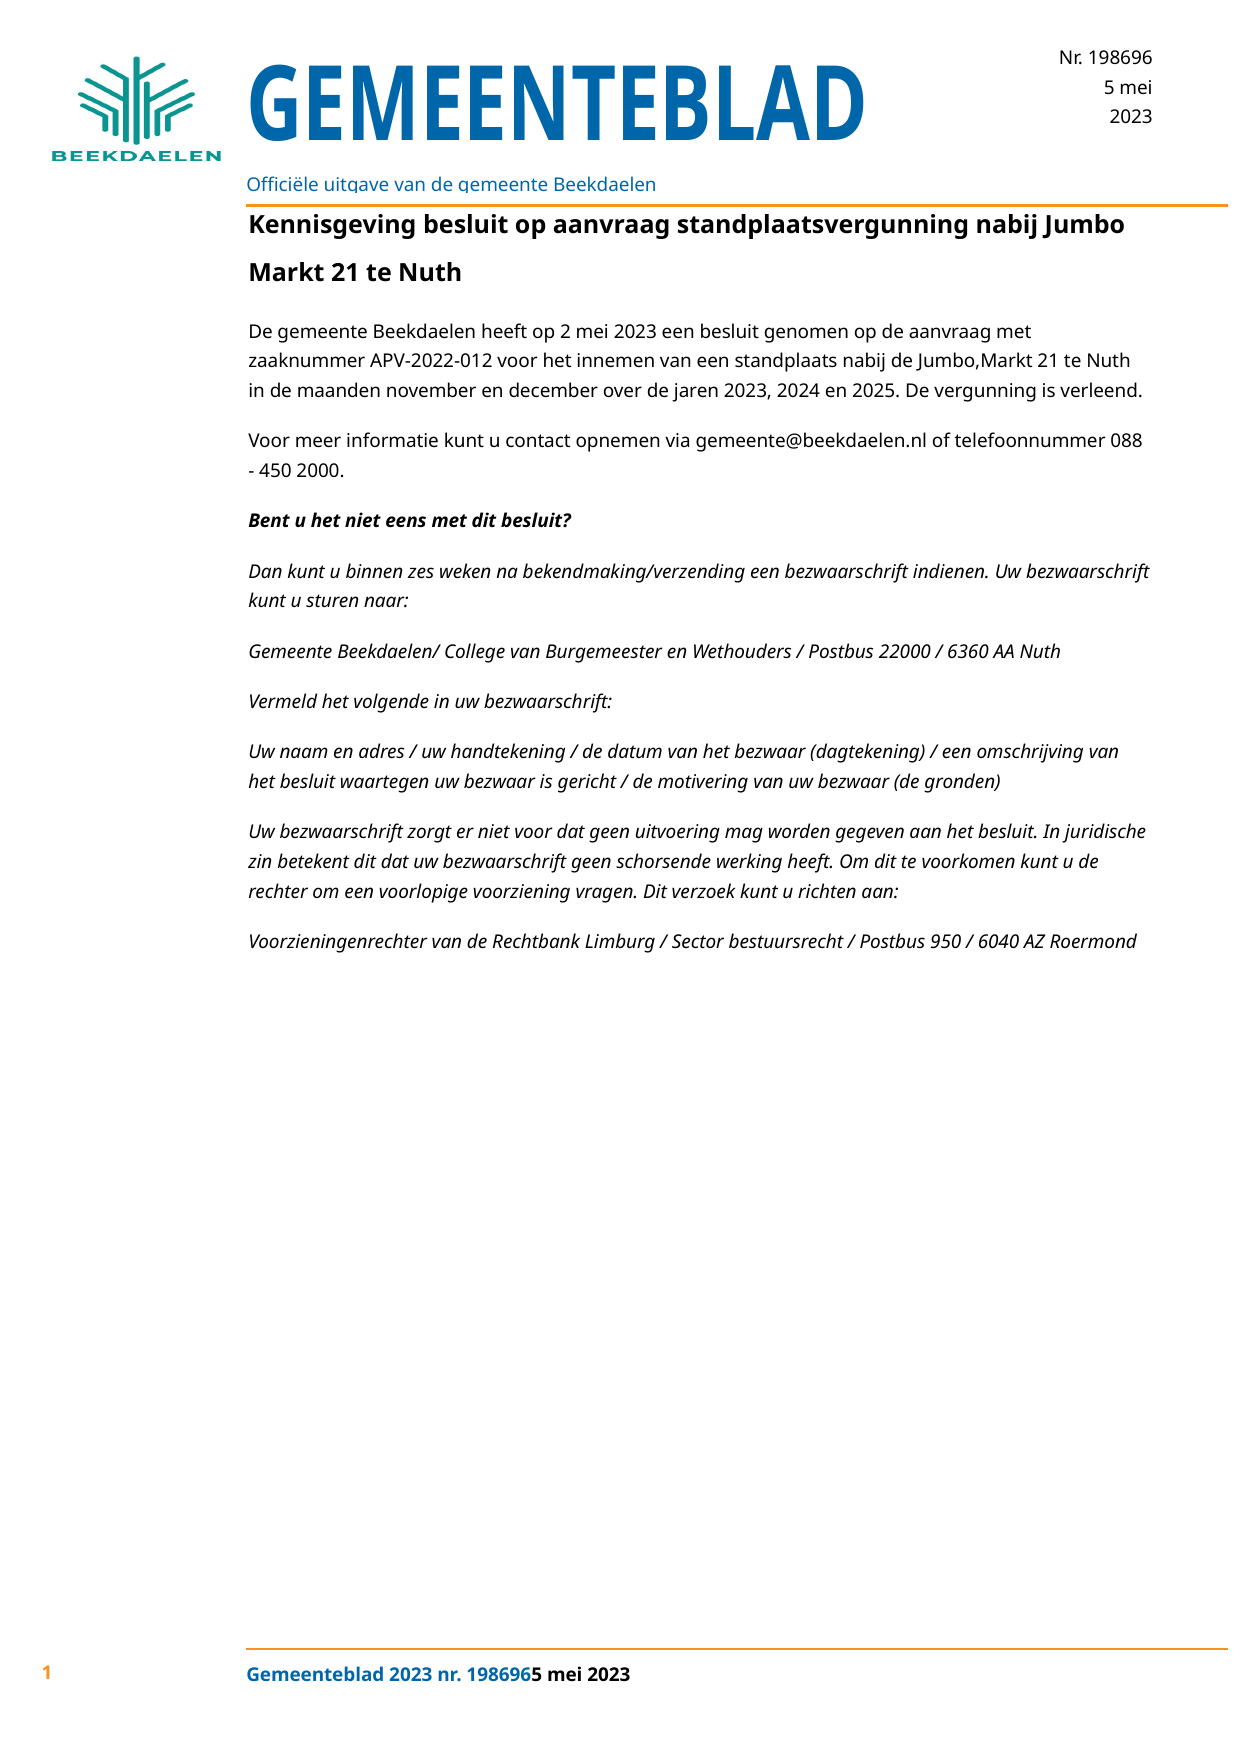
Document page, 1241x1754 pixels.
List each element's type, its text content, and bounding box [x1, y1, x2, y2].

text Voor meer informatie kunt u contact opnemen via gemeente@beekdaelen.nl of telefoonnummer 088 - 450 2000. [248, 427, 1152, 483]
text Bent u het niet eens met dit besluit? [248, 507, 1152, 533]
text Uw bezwaarschrift zorgt er niet voor dat geen uitvoering mag worden gegeven aan het besluit. In juridische zin betekent dit dat uw bezwaarschrift geen schorsende werking heeft. Om dit te voorkomen kunt u de rechter om een voorlopige voorziening vragen. Dit verzoek kunt u richten aan: [248, 819, 1152, 904]
text Gemeente Beekdaelen/ College van Burgemeester en Wethouders / Postbus 22000 / 6360 AA Nuth [248, 638, 1152, 664]
picture [41, 47, 231, 172]
text De gemeente Beekdaelen heeft op 2 mei 2023 een besluit genomen op de aanvraag met zaaknummer APV-2022-012 voor het innemen van een standplaats nabij de Jumbo,Markt 21 te Nuth in de maanden november en december over de jaren 2023, 2024 en 2025. De vergunning is verleend. [248, 318, 1152, 403]
text Uw naam en adres / uw handtekening / de datum van het bezwaar (dagtekening) / een omschrijving van het besluit waartegen uw bezwaar is gericht / de motivering van uw bezwaar (de gronden) [248, 739, 1152, 794]
text Vermeld het volgende in uw bezwaarschrift: [248, 688, 1152, 714]
text Voorzieningenrechter van de Rechtbank Limburg / Sector bestuursrecht / Postbus 950 / 6040 AZ Roermond [248, 928, 1152, 954]
text Kennisgeving besluit op aanvraag standplaatsvergunning nabij Jumbo Markt 21 te Nuth [248, 207, 1152, 288]
text Dan kunt u binnen zes weken na bekendmaking/verzending een bezwaarschrift indienen. Uw bezwaarschrift kunt u sturen naar: [248, 558, 1152, 613]
